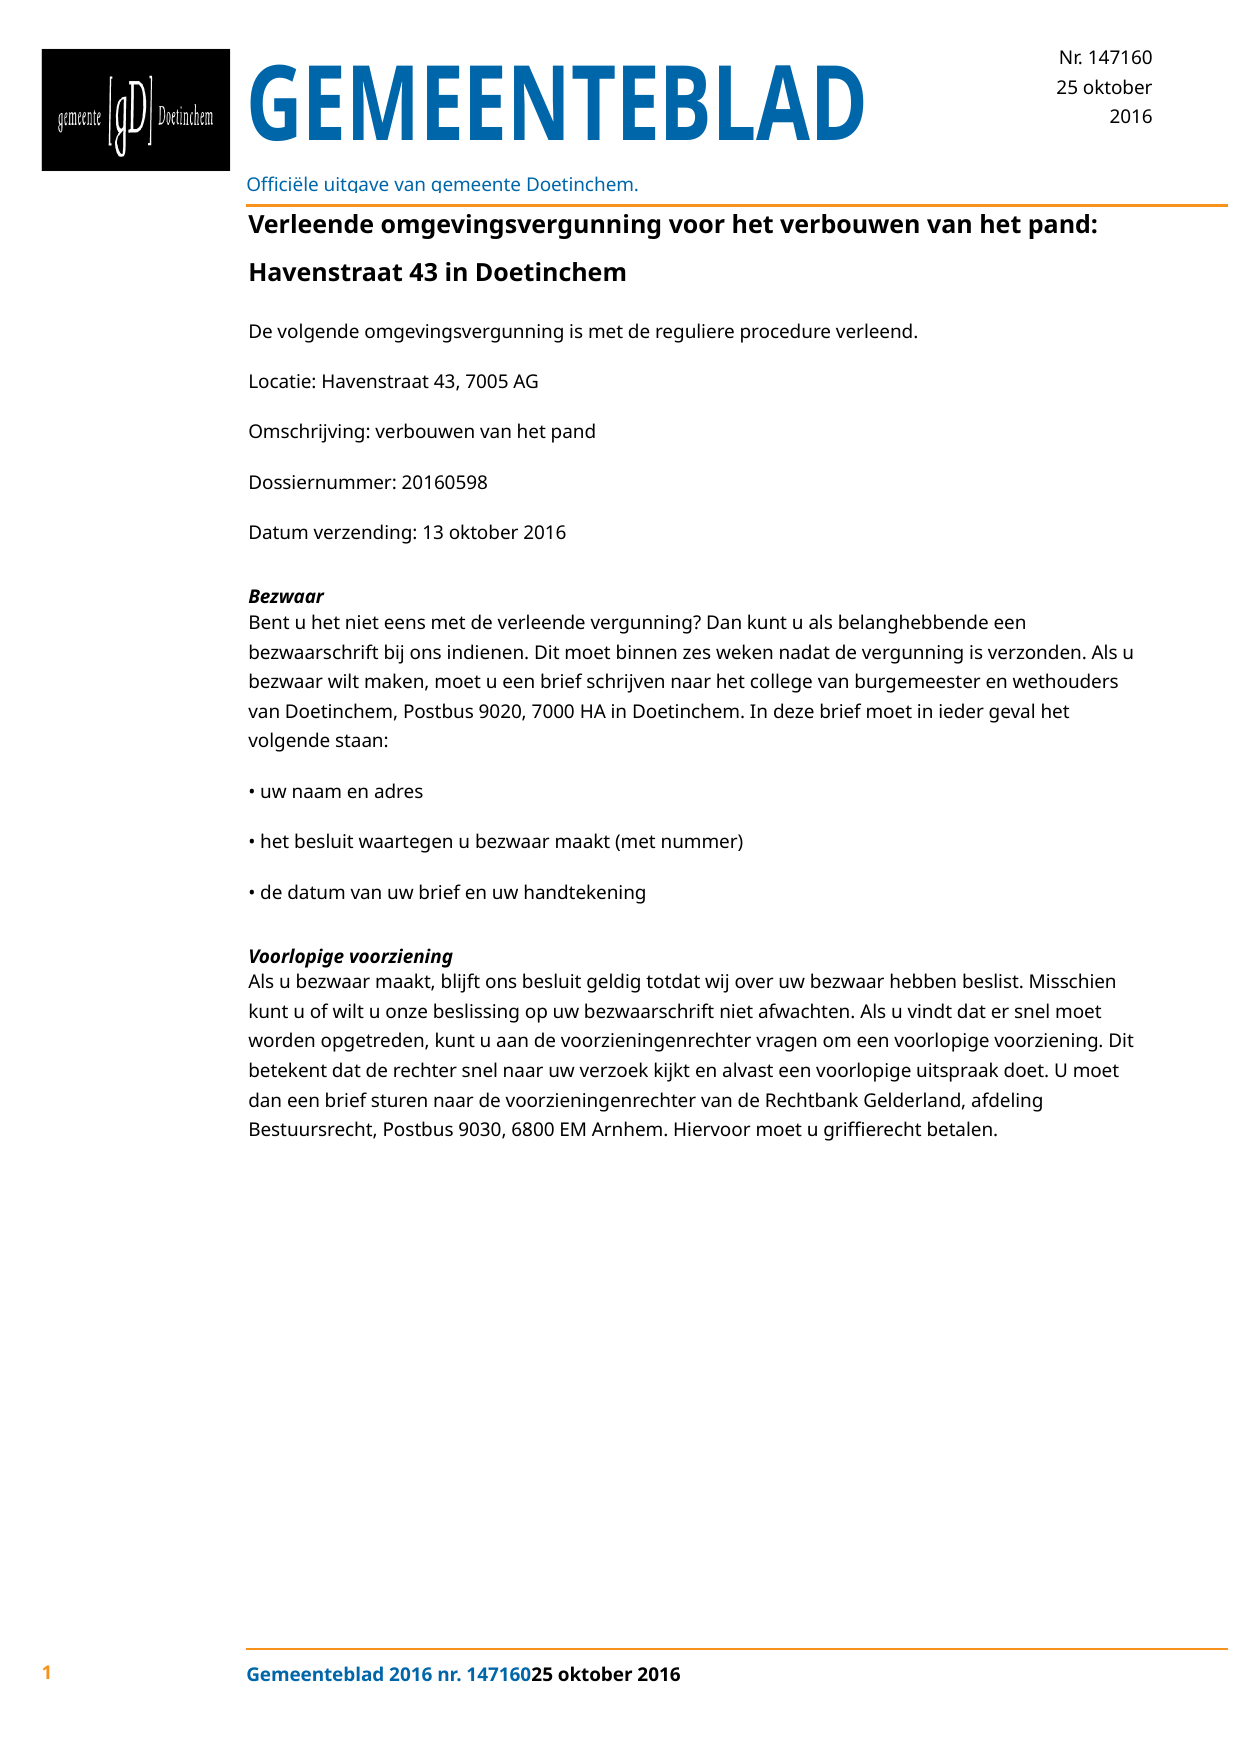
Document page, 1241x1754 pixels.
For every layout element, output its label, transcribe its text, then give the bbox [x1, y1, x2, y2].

text Datum verzending: 13 oktober 2016 [248, 519, 1152, 545]
text • het besluit waartegen u bezwaar maakt (met nummer) [248, 828, 1152, 854]
text Omschrijving: verbouwen van het pand [248, 419, 1152, 444]
text Bent u het niet eens met de verleende vergunning? Dan kunt u als belanghebbende een bezwaarschrift bij ons indienen. Dit moet binnen zes weken nadat de vergunning is verzonden. Als u bezwaar wilt maken, moet u een brief schrijven naar het college van burgemeester en wethouders van Doetinchem, Postbus 9020, 7000 HA in Doetinchem. In deze brief moet in ieder geval het volgende staan: [248, 609, 1152, 753]
text Voorlopige voorziening [248, 943, 1152, 968]
picture [41, 47, 231, 172]
text Dossiernummer: 20160598 [248, 469, 1152, 495]
text • de datum van uw brief en uw handtekening [248, 879, 1152, 904]
text Verleende omgevingsvergunning voor het verbouwen van het pand: Havenstraat 43 in Doetinchem [248, 207, 1152, 288]
text Bezwaar [248, 583, 1152, 609]
text Locatie: Havenstraat 43, 7005 AG [248, 368, 1152, 394]
text De volgende omgevingsvergunning is met de reguliere procedure verleend. [248, 318, 1152, 344]
text Als u bezwaar maakt, blijft ons besluit geldig totdat wij over uw bezwaar hebben beslist. Misschien kunt u of wilt u onze beslissing op uw bezwaarschrift niet afwachten. Als u vindt dat er snel moet worden opgetreden, kunt u aan de voorzieningenrechter vragen om een voorlopige voorziening. Dit betekent dat de rechter snel naar uw verzoek kijkt en alvast een voorlopige uitspraak doet. U moet dan een brief sturen naar de voorzieningenrechter van de Rechtbank Gelderland, afdeling Bestuursrecht, Postbus 9030, 6800 EM Arnhem. Hiervoor moet u griffierecht betalen. [248, 968, 1152, 1142]
text • uw naam en adres [248, 778, 1152, 804]
